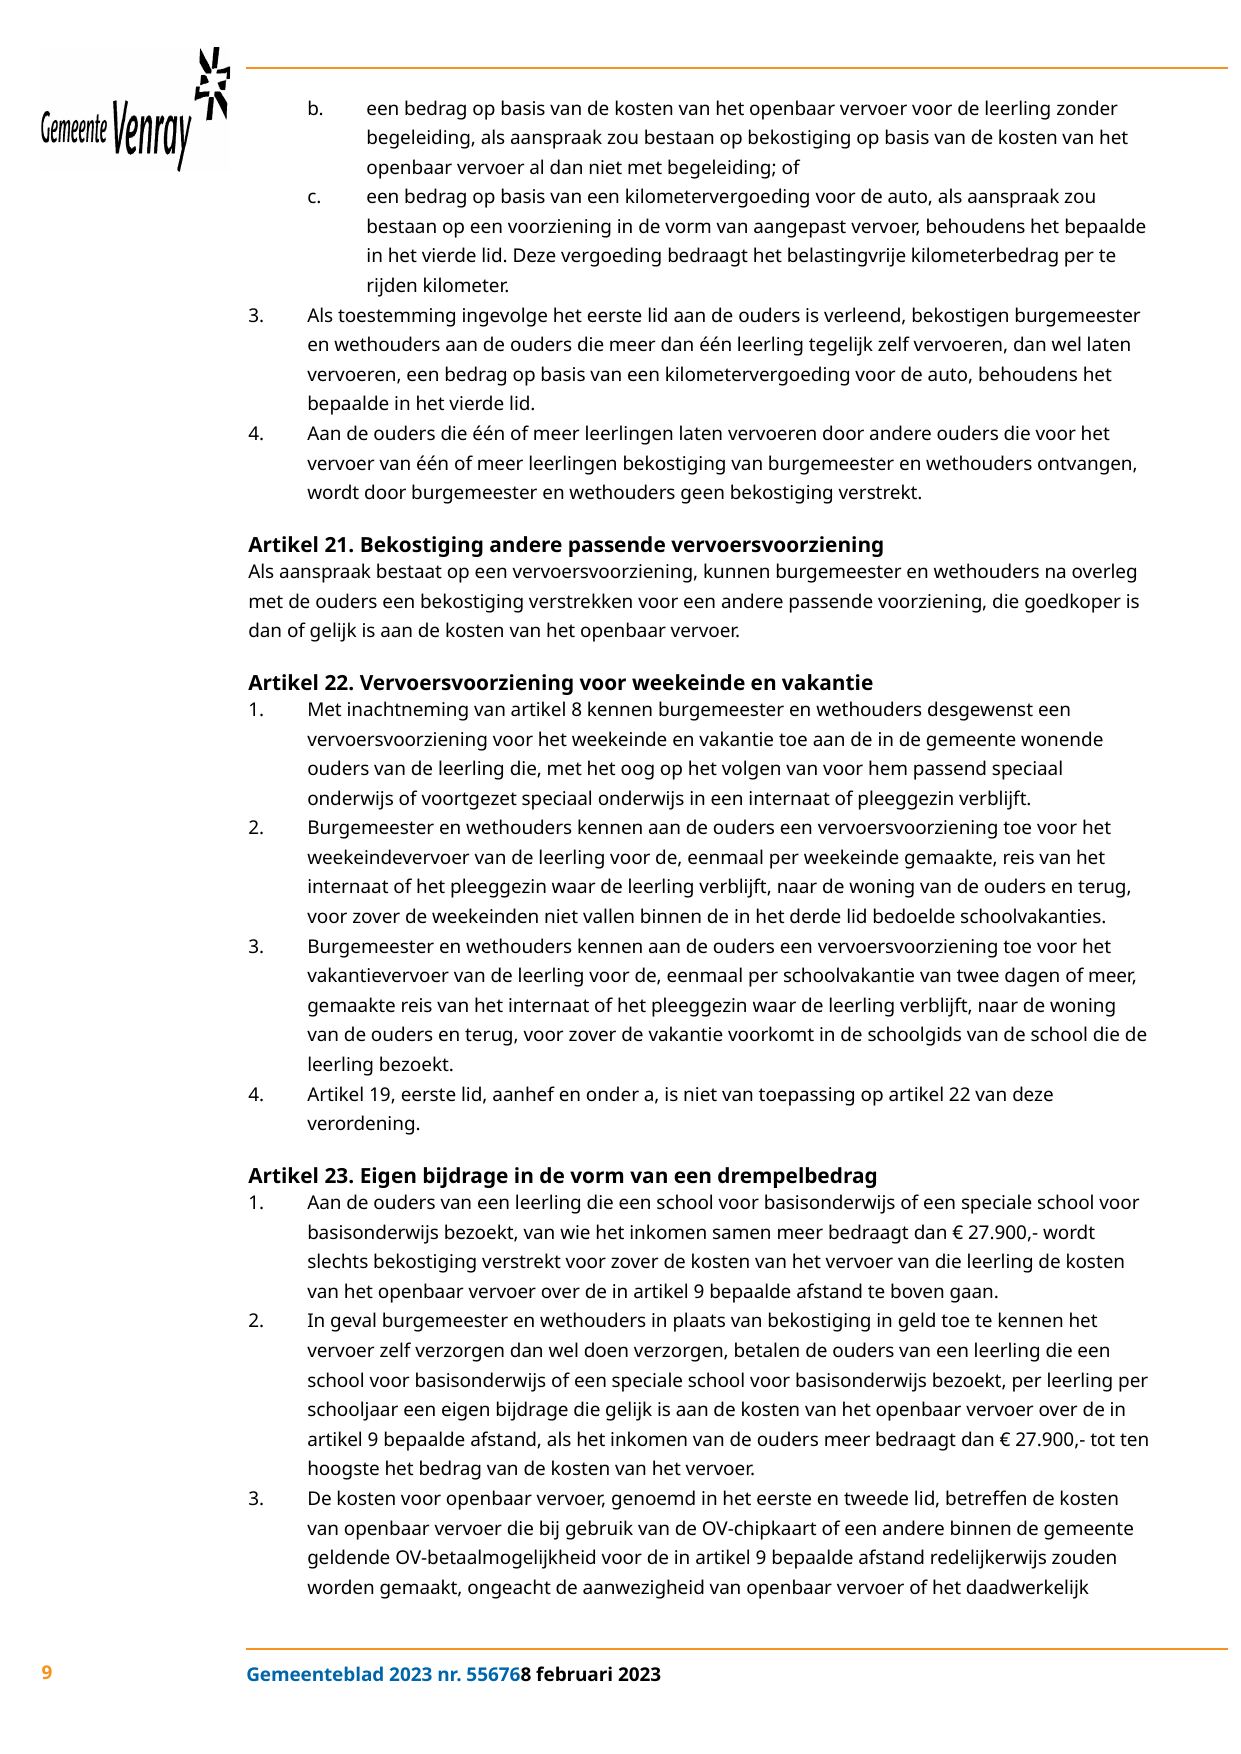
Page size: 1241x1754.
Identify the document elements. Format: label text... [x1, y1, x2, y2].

picture [41, 47, 231, 172]
list Burgemeester en wethouders kennen aan de ouders een vervoersvoorziening toe voor het vakantievervoer van de leerling voor de, eenmaal per schoolvakantie van twee dagen of meer, gemaakte reis van het internaat of het pleeggezin waar de leerling verblijft, naar de woning van de ouders en terug, voor zover de vakantie voorkomt in de schoolgids van de school die de leerling bezoekt. [248, 933, 1152, 1077]
list Als toestemming ingevolge het eerste lid aan de ouders is verleend, bekostigen burgemeester en wethouders aan de ouders die meer dan één leerling tegelijk zelf vervoeren, dan wel laten vervoeren, een bedrag op basis van een kilometervergoeding voor de auto, behoudens het bepaalde in het vierde lid. [248, 302, 1152, 416]
list Aan de ouders van een leerling die een school voor basisonderwijs of een speciale school voor basisonderwijs bezoekt, van wie het inkomen samen meer bedraagt dan € 27.900,- wordt slechts bekostiging verstrekt voor zover de kosten van het vervoer van die leerling de kosten van het openbaar vervoer over de in artikel 9 bepaalde afstand te boven gaan. [248, 1189, 1152, 1304]
text Artikel 21. Bekostiging andere passende vervoersvoorziening [248, 530, 1152, 558]
text Artikel 22. Vervoersvoorziening voor weekeinde en vakantie [248, 668, 1152, 696]
list Artikel 19, eerste lid, aanhef en onder a, is niet van toepassing op artikel 22 van deze verordening. [248, 1081, 1152, 1136]
list Aan de ouders die één of meer leerlingen laten vervoeren door andere ouders die voor het vervoer van één of meer leerlingen bekostiging van burgemeester en wethouders ontvangen, wordt door burgemeester en wethouders geen bekostiging verstrekt. [248, 420, 1152, 505]
list Burgemeester en wethouders kennen aan de ouders een vervoersvoorziening toe voor het weekeindevervoer van de leerling voor de, eenmaal per weekeinde gemaakte, reis van het internaat of het pleeggezin waar de leerling verblijft, naar de woning van de ouders en terug, voor zover de weekeinden niet vallen binnen de in het derde lid bedoelde schoolvakanties. [248, 814, 1152, 929]
list De kosten voor openbaar vervoer, genoemd in het eerste en tweede lid, betreffen de kosten van openbaar vervoer die bij gebruik van de OV-chipkaart of een andere binnen de gemeente geldende OV-betaalmogelijkheid voor de in artikel 9 bepaalde afstand redelijkerwijs zouden worden gemaakt, ongeacht de aanwezigheid van openbaar vervoer of het daadwerkelijk [248, 1485, 1152, 1599]
text Artikel 23. Eigen bijdrage in de vorm van een drempelbedrag [248, 1161, 1152, 1189]
text Als aanspraak bestaat op een vervoersvoorziening, kunnen burgemeester en wethouders na overleg met de ouders een bekostiging verstrekken voor een andere passende voorziening, die goedkoper is dan of gelijk is aan de kosten van het openbaar vervoer. [248, 558, 1152, 643]
list Met inachtneming van artikel 8 kennen burgemeester en wethouders desgewenst een vervoersvoorziening voor het weekeinde en vakantie toe aan de in de gemeente wonende ouders van de leerling die, met het oog op het volgen van voor hem passend speciaal onderwijs of voortgezet speciaal onderwijs in een internaat of pleeggezin verblijft. [248, 696, 1152, 811]
list een bedrag op basis van een kilometervergoeding voor de auto, als aanspraak zou bestaan op een voorziening in de vorm van aangepast vervoer, behoudens het bepaalde in het vierde lid. Deze vergoeding bedraagt het belastingvrije kilometerbedrag per te rijden kilometer. [307, 183, 1152, 298]
list In geval burgemeester en wethouders in plaats van bekostiging in geld toe te kennen het vervoer zelf verzorgen dan wel doen verzorgen, betalen de ouders van een leerling die een school voor basisonderwijs of een speciale school voor basisonderwijs bezoekt, per leerling per schooljaar een eigen bijdrage die gelijk is aan de kosten van het openbaar vervoer over de in artikel 9 bepaalde afstand, als het inkomen van de ouders meer bedraagt dan € 27.900,- tot ten hoogste het bedrag van de kosten van het vervoer. [248, 1308, 1152, 1481]
list een bedrag op basis van de kosten van het openbaar vervoer voor de leerling zonder begeleiding, als aanspraak zou bestaan op bekostiging op basis van de kosten van het openbaar vervoer al dan niet met begeleiding; of [307, 95, 1152, 180]
